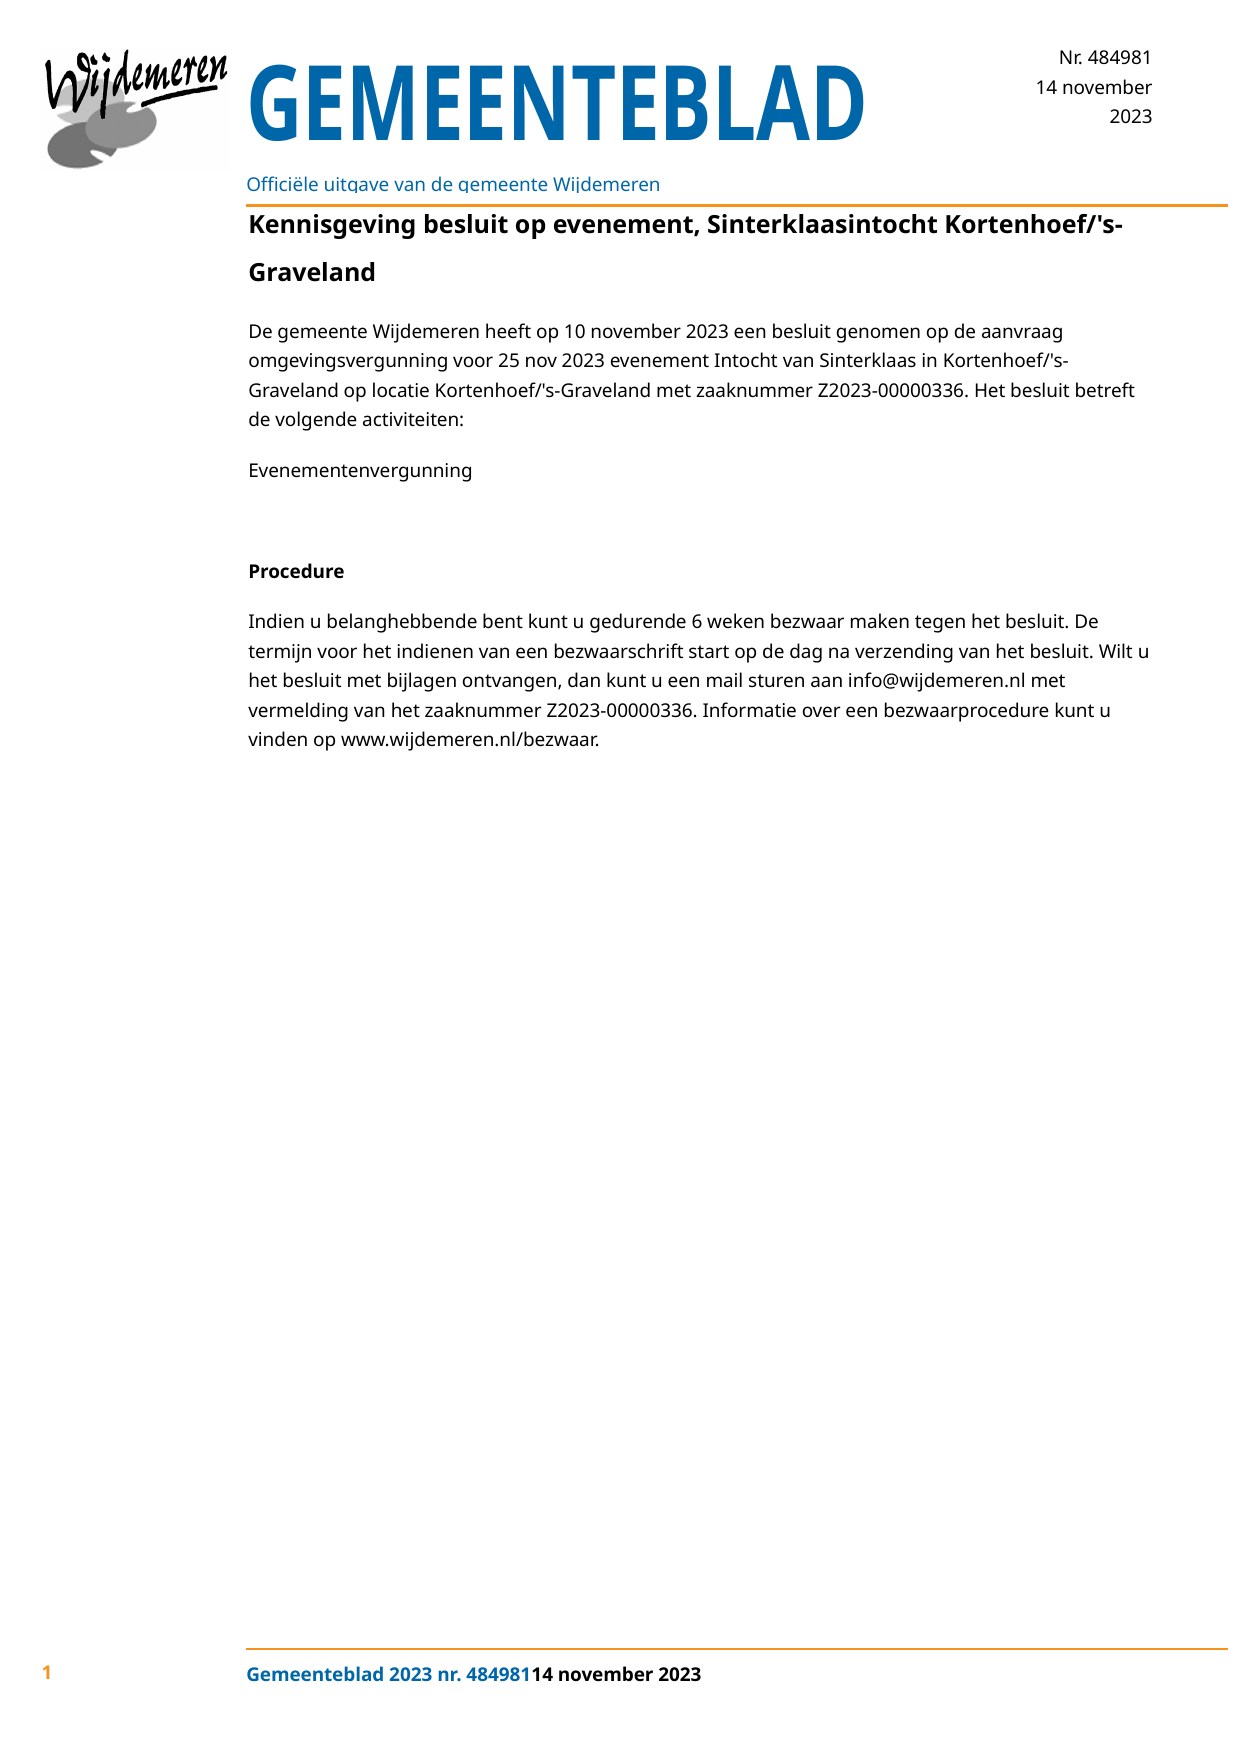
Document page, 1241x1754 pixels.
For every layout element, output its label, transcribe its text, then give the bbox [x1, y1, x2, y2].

picture [41, 47, 231, 172]
text Kennisgeving besluit op evenement, Sinterklaasintocht Kortenhoef/'s-Graveland [248, 207, 1152, 288]
text Procedure [248, 558, 1152, 584]
text De gemeente Wijdemeren heeft op 10 november 2023 een besluit genomen op de aanvraag omgevingsvergunning voor 25 nov 2023 evenement Intocht van Sinterklaas in Kortenhoef/'s-Graveland op locatie Kortenhoef/'s-Graveland met zaaknummer Z2023-00000336. Het besluit betreft de volgende activiteiten: [248, 318, 1152, 432]
text Indien u belanghebbende bent kunt u gedurende 6 weken bezwaar maken tegen het besluit. De termijn voor het indienen van een bezwaarschrift start op de dag na verzending van het besluit. Wilt u het besluit met bijlagen ontvangen, dan kunt u een mail sturen aan info@wijdemeren.nl met vermelding van het zaaknummer Z2023-00000336. Informatie over een bezwaarprocedure kunt u vinden op www.wijdemeren.nl/bezwaar. [248, 608, 1152, 752]
text Evenementenvergunning [248, 457, 1152, 483]
